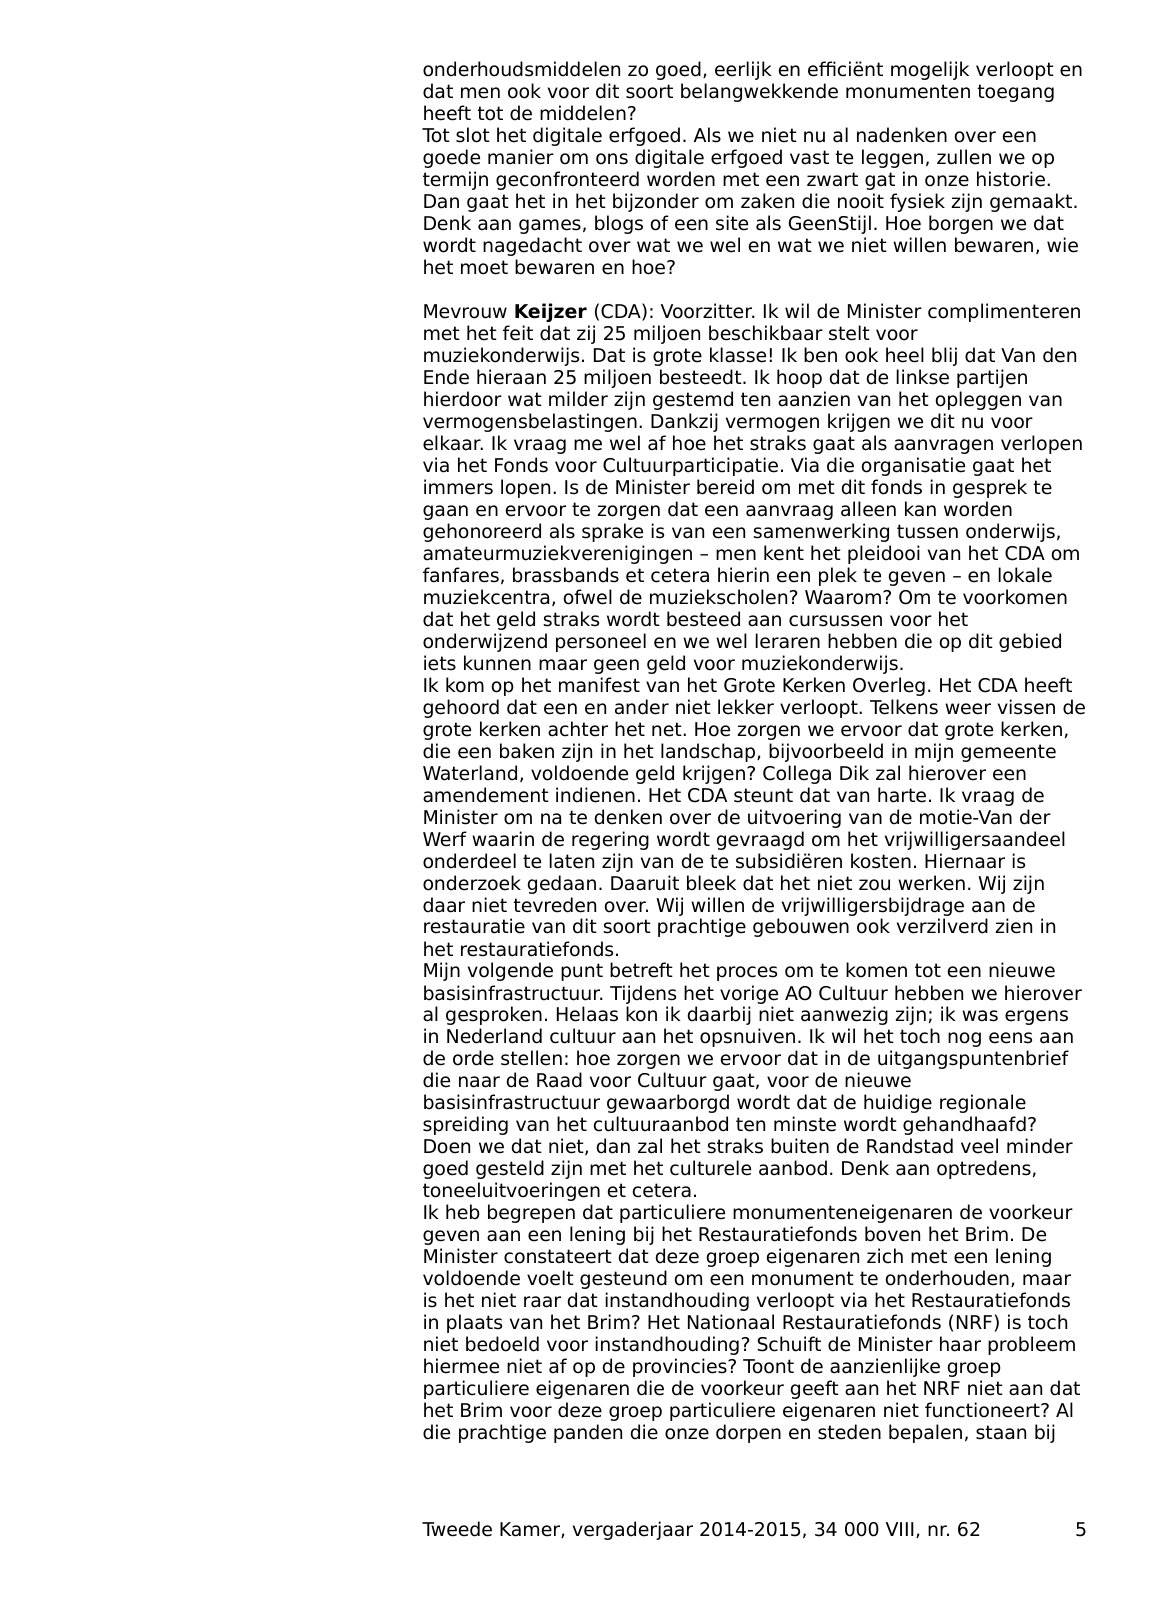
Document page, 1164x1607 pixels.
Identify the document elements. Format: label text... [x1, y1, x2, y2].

text onderhoudsmiddelen zo goed, eerlijk en efficiënt mogelijk verloopt en dat men ook voor dit soort belangwekkende monumenten toegang heeft tot de middelen? [422, 59, 1087, 125]
text Mijn volgende punt betreft het proces om te komen tot een nieuwe basisinfrastructuur. Tijdens het vorige AO Cultuur hebben we hierover al gesproken. Helaas kon ik daarbij niet aanwezig zijn; ik was ergens in Nederland cultuur aan het opsnuiven. Ik wil het toch nog eens aan de orde stellen: hoe zorgen we ervoor dat in de uitgangspuntenbrief die naar de Raad voor Cultuur gaat, voor de nieuwe basisinfrastructuur gewaarborgd wordt dat de huidige regionale spreiding van het cultuuraanbod ten minste wordt gehandhaafd? Doen we dat niet, dan zal het straks buiten de Randstad veel minder goed gesteld zijn met het culturele aanbod. Denk aan optredens, toneeluitvoeringen et cetera. [422, 960, 1087, 1202]
text Mevrouw Keijzer (CDA): Voorzitter. Ik wil de Minister complimenteren met het feit dat zij 25 miljoen beschikbaar stelt voor muziekonderwijs. Dat is grote klasse! Ik ben ook heel blij dat Van den Ende hieraan 25 miljoen besteedt. Ik hoop dat de linkse partijen hierdoor wat milder zijn gestemd ten aanzien van het opleggen van vermogensbelastingen. Dankzij vermogen krijgen we dit nu voor elkaar. Ik vraag me wel af hoe het straks gaat als aanvragen verlopen via het Fonds voor Cultuurparticipatie. Via die organisatie gaat het immers lopen. Is de Minister bereid om met dit fonds in gesprek te gaan en ervoor te zorgen dat een aanvraag alleen kan worden gehonoreerd als sprake is van een samenwerking tussen onderwijs, amateurmuziekverenigingen – men kent het pleidooi van het CDA om fanfares, brassbands et cetera hierin een plek te geven – en lokale muziekcentra, ofwel de muziekscholen? Waarom? Om te voorkomen dat het geld straks wordt besteed aan cursussen voor het onderwijzend personeel en we wel leraren hebben die op dit gebied iets kunnen maar geen geld voor muziekonderwijs. [422, 301, 1087, 675]
text Ik heb begrepen dat particuliere monumenteneigenaren de voorkeur geven aan een lening bij het Restauratiefonds boven het Brim. De Minister constateert dat deze groep eigenaren zich met een lening voldoende voelt gesteund om een monument te onderhouden, maar is het niet raar dat instandhouding verloopt via het Restauratiefonds in plaats van het Brim? Het Nationaal Restauratiefonds (NRF) is toch niet bedoeld voor instandhouding? Schuift de Minister haar probleem hiermee niet af op de provincies? Toont de aanzienlijke groep particuliere eigenaren die de voorkeur geeft aan het NRF niet aan dat het Brim voor deze groep particuliere eigenaren niet functioneert? Al die prachtige panden die onze dorpen en steden bepalen, staan bij [422, 1202, 1087, 1444]
text Ik kom op het manifest van het Grote Kerken Overleg. Het CDA heeft gehoord dat een en ander niet lekker verloopt. Telkens weer vissen de grote kerken achter het net. Hoe zorgen we ervoor dat grote kerken, die een baken zijn in het landschap, bijvoorbeeld in mijn gemeente Waterland, voldoende geld krijgen? Collega Dik zal hierover een amendement indienen. Het CDA steunt dat van harte. Ik vraag de Minister om na te denken over de uitvoering van de motie-Van der Werf waarin de regering wordt gevraagd om het vrijwilligersaandeel onderdeel te laten zijn van de te subsidiëren kosten. Hiernaar is onderzoek gedaan. Daaruit bleek dat het niet zou werken. Wij zijn daar niet tevreden over. Wij willen de vrijwilligersbijdrage aan de restauratie van dit soort prachtige gebouwen ook verzilverd zien in het restauratiefonds. [422, 675, 1087, 960]
text Tot slot het digitale erfgoed. Als we niet nu al nadenken over een goede manier om ons digitale erfgoed vast te leggen, zullen we op termijn geconfronteerd worden met een zwart gat in onze historie. Dan gaat het in het bijzonder om zaken die nooit fysiek zijn gemaakt. Denk aan games, blogs of een site als GeenStijl. Hoe borgen we dat wordt nagedacht over wat we wel en wat we niet willen bewaren, wie het moet bewaren en hoe? [422, 125, 1087, 279]
